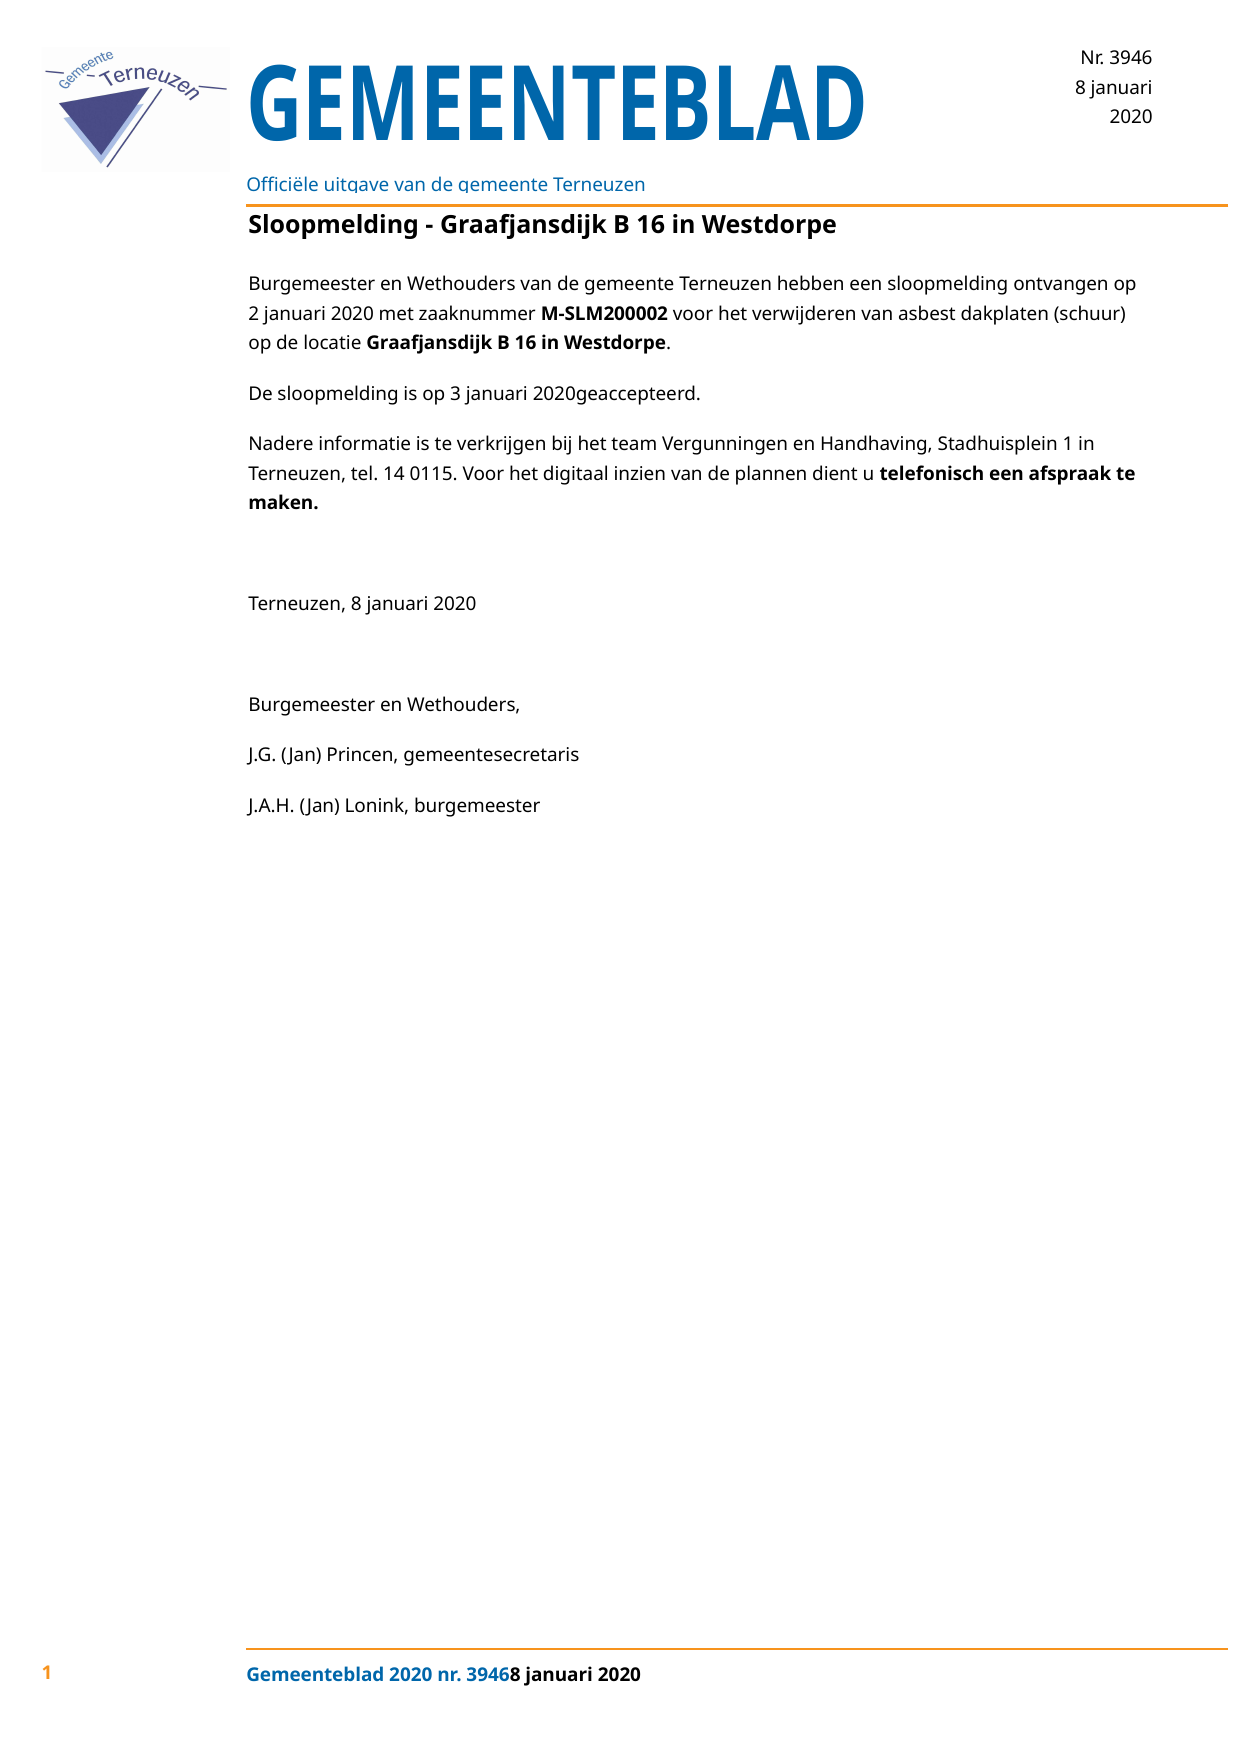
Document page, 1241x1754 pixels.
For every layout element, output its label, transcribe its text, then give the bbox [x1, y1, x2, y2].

text Sloopmelding - Graafjansdijk B 16 in Westdorpe [248, 207, 1152, 241]
text Burgemeester en Wethouders, [248, 691, 1152, 717]
text Nadere informatie is te verkrijgen bij het team Vergunningen en Handhaving, Stadhuisplein 1 in Terneuzen, tel. 14 0115. Voor het digitaal inzien van de plannen dient u telefonisch een afspraak te maken. [248, 430, 1152, 515]
text Terneuzen, 8 januari 2020 [248, 590, 1152, 616]
text De sloopmelding is op 3 januari 2020geaccepteerd. [248, 380, 1152, 406]
text J.G. (Jan) Princen, gemeentesecretaris [248, 742, 1152, 767]
text Burgemeester en Wethouders van de gemeente Terneuzen hebben een sloopmelding ontvangen op 2 januari 2020 met zaaknummer M-SLM200002 voor het verwijderen van asbest dakplaten (schuur) op de locatie Graafjansdijk B 16 in Westdorpe. [248, 270, 1152, 355]
text J.A.H. (Jan) Lonink, burgemeester [248, 792, 1152, 818]
picture [41, 47, 231, 172]
